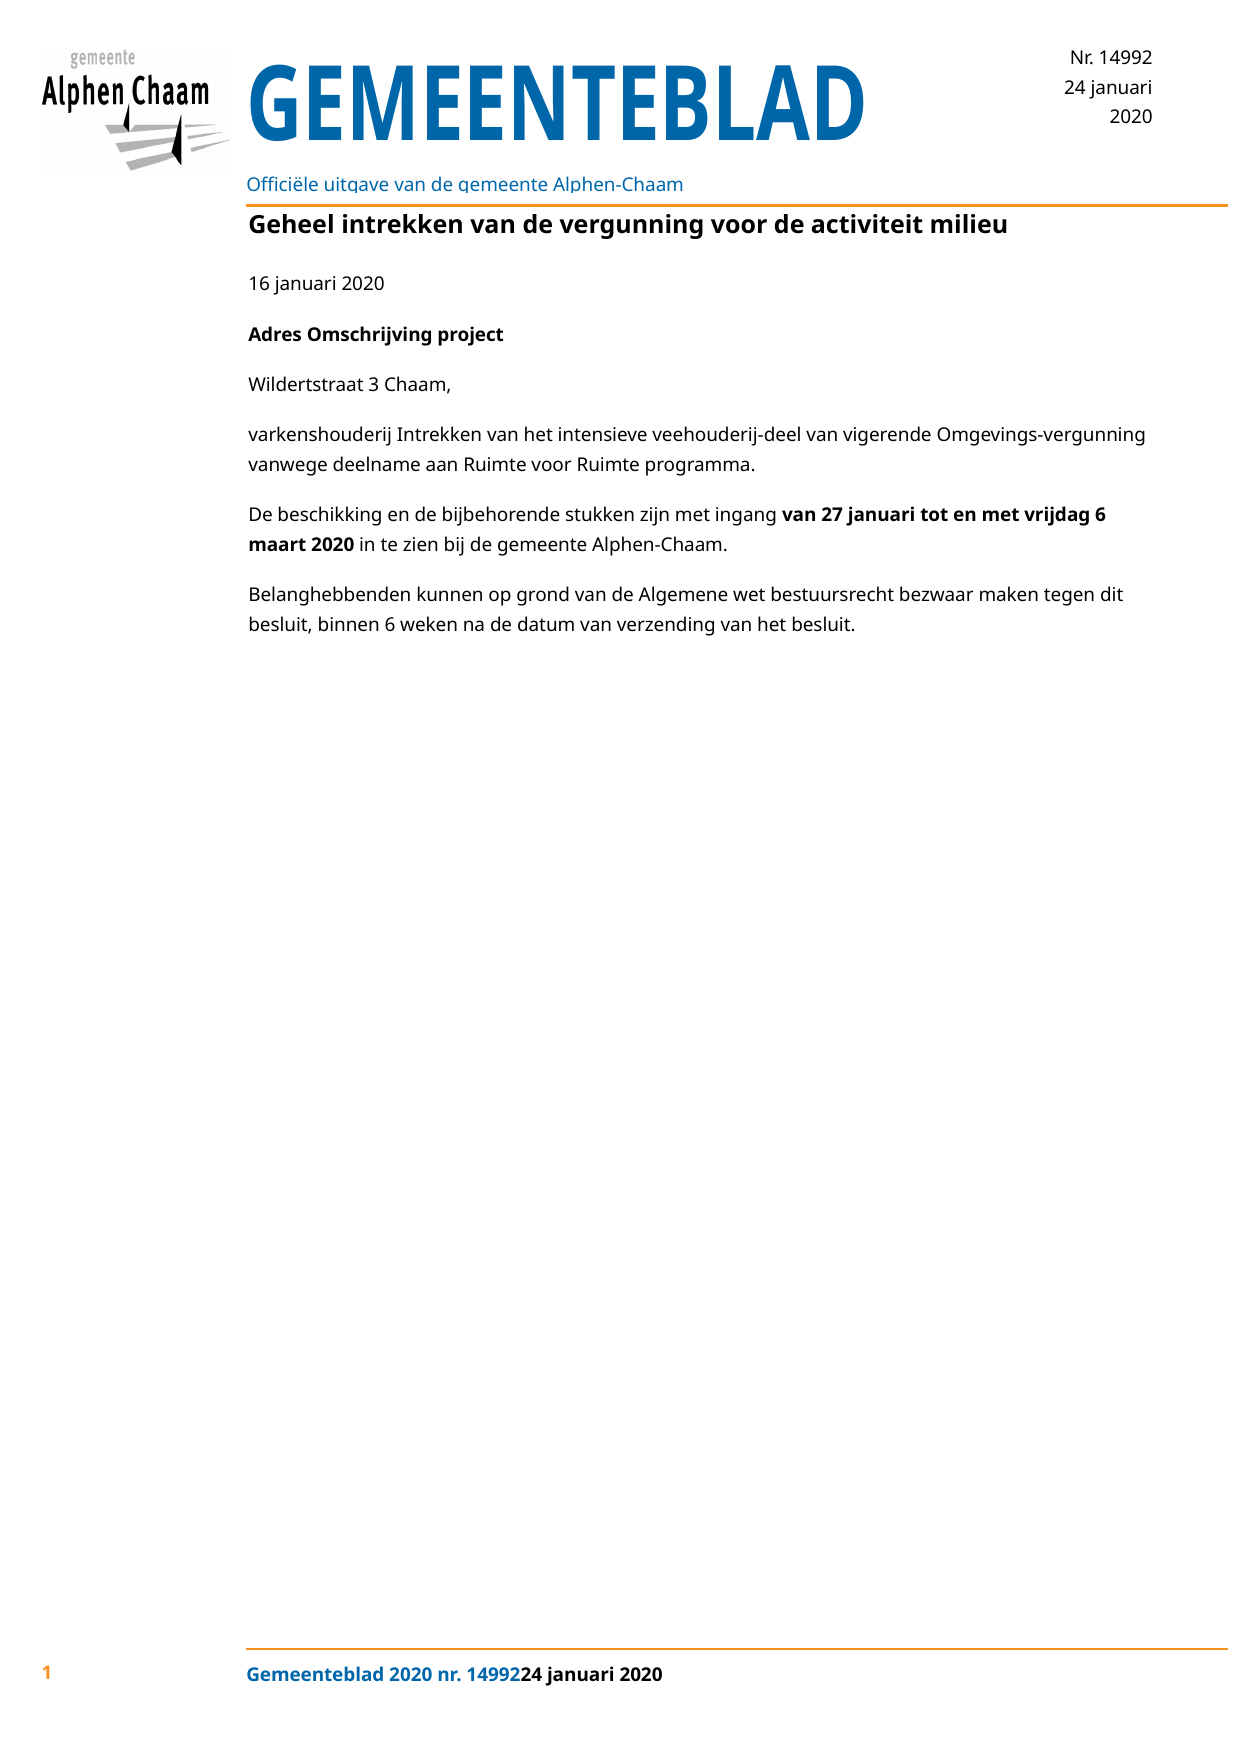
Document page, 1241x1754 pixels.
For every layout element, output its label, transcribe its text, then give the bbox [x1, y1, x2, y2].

text Adres Omschrijving project [248, 321, 1152, 346]
text varkenshouderij Intrekken van het intensieve veehouderij-deel van vigerende Omgevings-vergunning vanwege deelname aan Ruimte voor Ruimte programma. [248, 422, 1152, 477]
text Wildertstraat 3 Chaam, [248, 371, 1152, 397]
text Geheel intrekken van de vergunning voor de activiteit milieu [248, 207, 1152, 241]
picture [41, 47, 231, 172]
text De beschikking en de bijbehorende stukken zijn met ingang van 27 januari tot en met vrijdag 6 maart 2020 in te zien bij de gemeente Alphen-Chaam. [248, 502, 1152, 557]
text Belanghebbenden kunnen op grond van de Algemene wet bestuursrecht bezwaar maken tegen dit besluit, binnen 6 weken na de datum van verzending van het besluit. [248, 582, 1152, 637]
text 16 januari 2020 [248, 270, 1152, 296]
